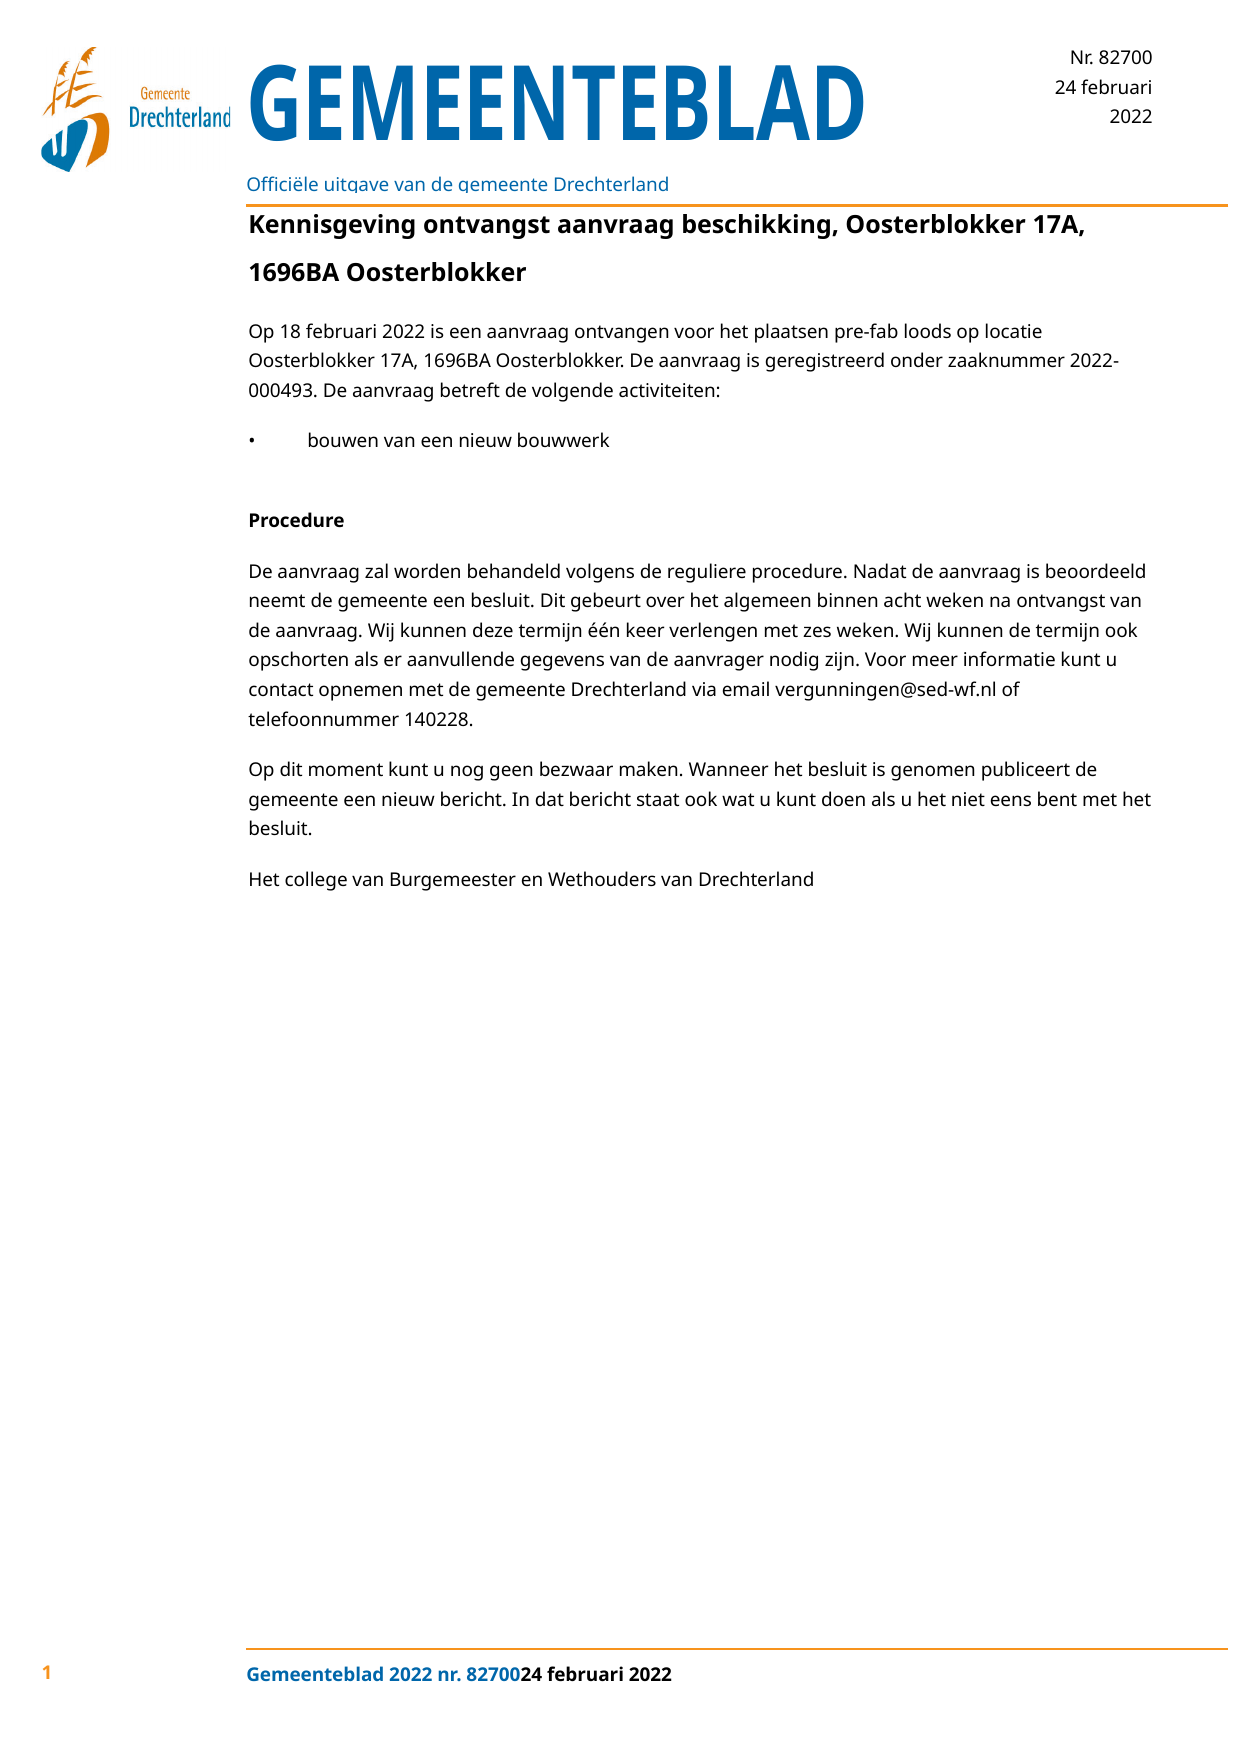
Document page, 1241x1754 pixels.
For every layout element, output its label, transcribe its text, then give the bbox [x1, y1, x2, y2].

list bouwen van een nieuw bouwwerk [248, 427, 1152, 453]
picture [41, 47, 231, 172]
text Kennisgeving ontvangst aanvraag beschikking, Oosterblokker 17A, 1696BA Oosterblokker [248, 207, 1152, 288]
text Het college van Burgemeester en Wethouders van Drechterland [248, 866, 1152, 892]
text Procedure [248, 507, 1152, 533]
text De aanvraag zal worden behandeld volgens de reguliere procedure. Nadat de aanvraag is beoordeeld neemt de gemeente een besluit. Dit gebeurt over het algemeen binnen acht weken na ontvangst van de aanvraag. Wij kunnen deze termijn één keer verlengen met zes weken. Wij kunnen de termijn ook opschorten als er aanvullende gegevens van de aanvrager nodig zijn. Voor meer informatie kunt u contact opnemen met de gemeente Drechterland via email vergunningen@sed-wf.nl of telefoonnummer 140228. [248, 558, 1152, 732]
picture [226, 115, 231, 124]
text Op 18 februari 2022 is een aanvraag ontvangen voor het plaatsen pre-fab loods op locatie Oosterblokker 17A, 1696BA Oosterblokker. De aanvraag is geregistreerd onder zaaknummer 2022-000493. De aanvraag betreft de volgende activiteiten: [248, 318, 1152, 403]
picture [41, 158, 64, 172]
text Op dit moment kunt u nog geen bezwaar maken. Wanneer het besluit is genomen publiceert de gemeente een nieuw bericht. In dat bericht staat ook wat u kunt doen als u het niet eens bent met het besluit. [248, 756, 1152, 841]
